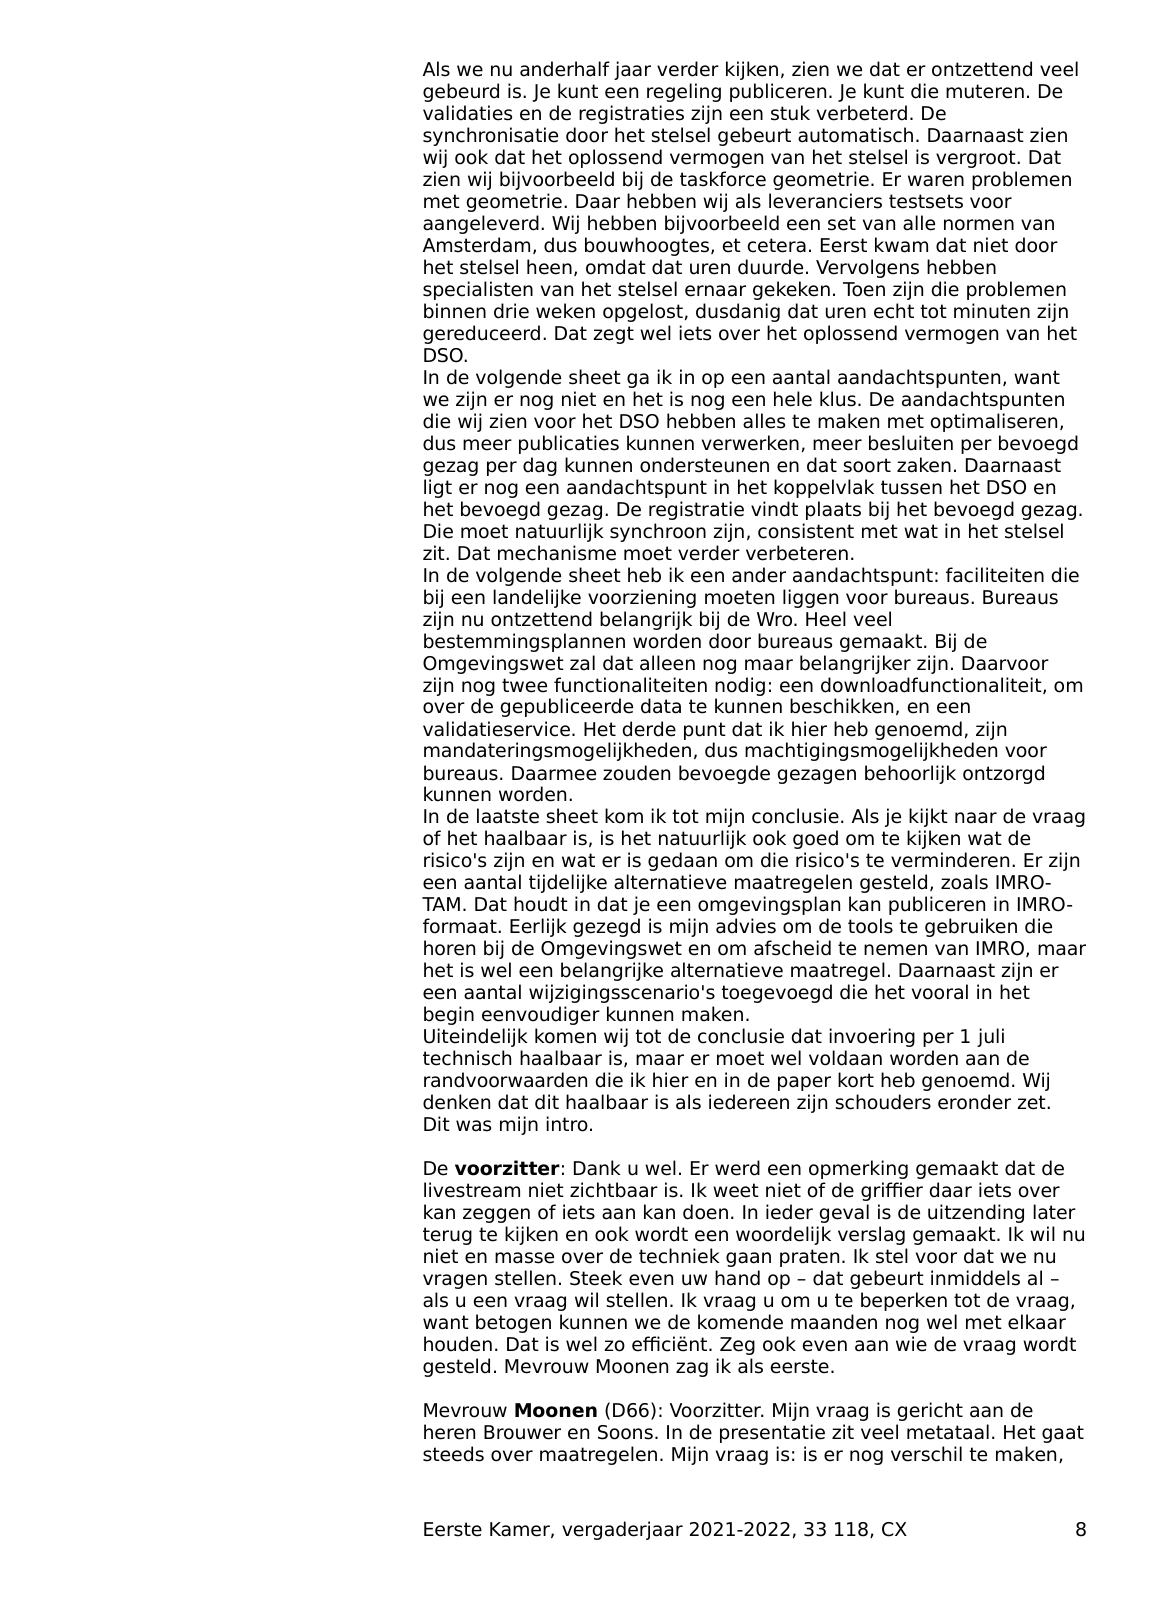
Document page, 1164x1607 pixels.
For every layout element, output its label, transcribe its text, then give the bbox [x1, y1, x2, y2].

text In de volgende sheet ga ik in op een aantal aandachtspunten, want we zijn er nog niet en het is nog een hele klus. De aandachtspunten die wij zien voor het DSO hebben alles te maken met optimaliseren, dus meer publicaties kunnen verwerken, meer besluiten per bevoegd gezag per dag kunnen ondersteunen en dat soort zaken. Daarnaast ligt er nog een aandachtspunt in het koppelvlak tussen het DSO en het bevoegd gezag. De registratie vindt plaats bij het bevoegd gezag. Die moet natuurlijk synchroon zijn, consistent met wat in het stelsel zit. Dat mechanisme moet verder verbeteren. [422, 367, 1087, 564]
text In de volgende sheet heb ik een ander aandachtspunt: faciliteiten die bij een landelijke voorziening moeten liggen voor bureaus. Bureaus zijn nu ontzettend belangrijk bij de Wro. Heel veel bestemmingsplannen worden door bureaus gemaakt. Bij de Omgevingswet zal dat alleen nog maar belangrijker zijn. Daarvoor zijn nog twee functionaliteiten nodig: een downloadfunctionaliteit, om over de gepubliceerde data te kunnen beschikken, en een validatieservice. Het derde punt dat ik hier heb genoemd, zijn mandateringsmogelijkheden, dus machtigingsmogelijkheden voor bureaus. Daarmee zouden bevoegde gezagen behoorlijk ontzorgd kunnen worden. [422, 564, 1087, 806]
text De voorzitter: Dank u wel. Er werd een opmerking gemaakt dat de livestream niet zichtbaar is. Ik weet niet of de griffier daar iets over kan zeggen of iets aan kan doen. In ieder geval is de uitzending later terug te kijken en ook wordt een woordelijk verslag gemaakt. Ik wil nu niet en masse over de techniek gaan praten. Ik stel voor dat we nu vragen stellen. Steek even uw hand op – dat gebeurt inmiddels al – als u een vraag wil stellen. Ik vraag u om u te beperken tot de vraag, want betogen kunnen we de komende maanden nog wel met elkaar houden. Dat is wel zo efficiënt. Zeg ook even aan wie de vraag wordt gesteld. Mevrouw Moonen zag ik als eerste. [422, 1158, 1087, 1378]
text Als we nu anderhalf jaar verder kijken, zien we dat er ontzettend veel gebeurd is. Je kunt een regeling publiceren. Je kunt die muteren. De validaties en de registraties zijn een stuk verbeterd. De synchronisatie door het stelsel gebeurt automatisch. Daarnaast zien wij ook dat het oplossend vermogen van het stelsel is vergroot. Dat zien wij bijvoorbeeld bij de taskforce geometrie. Er waren problemen met geometrie. Daar hebben wij als leveranciers testsets voor aangeleverd. Wij hebben bijvoorbeeld een set van alle normen van Amsterdam, dus bouwhoogtes, et cetera. Eerst kwam dat niet door het stelsel heen, omdat dat uren duurde. Vervolgens hebben specialisten van het stelsel ernaar gekeken. Toen zijn die problemen binnen drie weken opgelost, dusdanig dat uren echt tot minuten zijn gereduceerd. Dat zegt wel iets over het oplossend vermogen van het DSO. [422, 59, 1087, 367]
text In de laatste sheet kom ik tot mijn conclusie. Als je kijkt naar de vraag of het haalbaar is, is het natuurlijk ook goed om te kijken wat de risico's zijn en wat er is gedaan om die risico's te verminderen. Er zijn een aantal tijdelijke alternatieve maatregelen gesteld, zoals IMRO-TAM. Dat houdt in dat je een omgevingsplan kan publiceren in IMRO-formaat. Eerlijk gezegd is mijn advies om de tools te gebruiken die horen bij de Omgevingswet en om afscheid te nemen van IMRO, maar het is wel een belangrijke alternatieve maatregel. Daarnaast zijn er een aantal wijzigingsscenario's toegevoegd die het vooral in het begin eenvoudiger kunnen maken. [422, 806, 1087, 1026]
text Uiteindelijk komen wij tot de conclusie dat invoering per 1 juli technisch haalbaar is, maar er moet wel voldaan worden aan de randvoorwaarden die ik hier en in de paper kort heb genoemd. Wij denken dat dit haalbaar is als iedereen zijn schouders eronder zet. [422, 1026, 1087, 1114]
text Dit was mijn intro. [422, 1114, 1087, 1136]
text Mevrouw Moonen (D66): Voorzitter. Mijn vraag is gericht aan de heren Brouwer en Soons. In de presentatie zit veel metataal. Het gaat steeds over maatregelen. Mijn vraag is: is er nog verschil te maken, [422, 1400, 1087, 1466]
